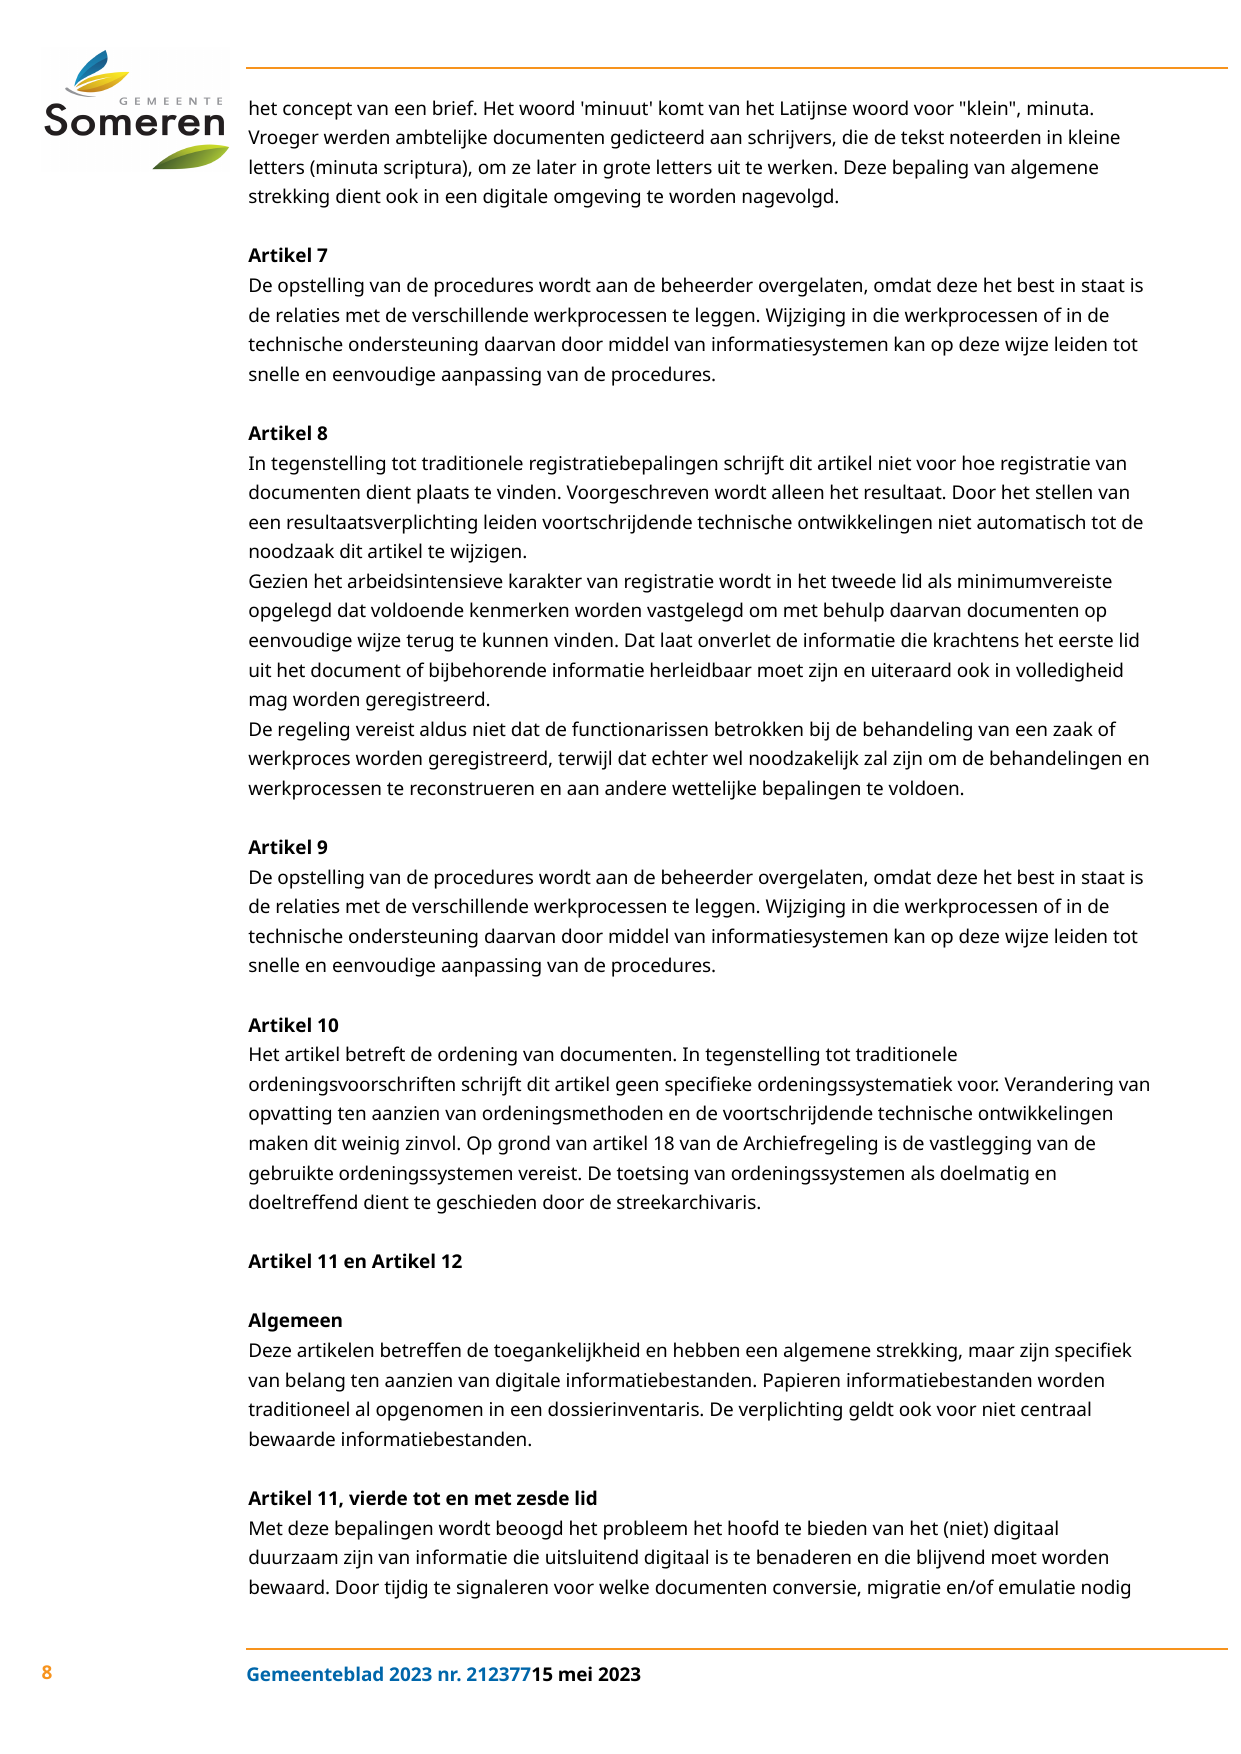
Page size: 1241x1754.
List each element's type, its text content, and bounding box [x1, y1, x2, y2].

text Met deze bepalingen wordt beoogd het probleem het hoofd te bieden van het (niet) digitaal duurzaam zijn van informatie die uitsluitend digitaal is te benaderen en die blijvend moet worden bewaard. Door tijdig te signaleren voor welke documenten conversie, migratie en/of emulatie nodig [248, 1515, 1152, 1600]
text Artikel 9 [248, 834, 1152, 860]
text Deze artikelen betreffen de toegankelijkheid en hebben een algemene strekking, maar zijn specifiek van belang ten aanzien van digitale informatiebestanden. Papieren informatiebestanden worden traditioneel al opgenomen in een dossierinventaris. De verplichting geldt ook voor niet centraal bewaarde informatiebestanden. [248, 1337, 1152, 1452]
text Het artikel betreft de ordening van documenten. In tegenstelling tot traditionele ordeningsvoorschriften schrijft dit artikel geen specifieke ordeningssystematiek voor. Verandering van opvatting ten aanzien van ordeningsmethoden en de voortschrijdende technische ontwikkelingen maken dit weinig zinvol. Op grond van artikel 18 van de Archiefregeling is de vastlegging van de gebruikte ordeningssystemen vereist. De toetsing van ordeningssystemen als doelmatig en doeltreffend dient te geschieden door de streekarchivaris. [248, 1041, 1152, 1215]
text De regeling vereist aldus niet dat de functionarissen betrokken bij de behandeling van een zaak of werkproces worden geregistreerd, terwijl dat echter wel noodzakelijk zal zijn om de behandelingen en werkprocessen te reconstrueren en aan andere wettelijke bepalingen te voldoen. [248, 716, 1152, 801]
text Artikel 11, vierde tot en met zesde lid [248, 1485, 1152, 1511]
text Artikel 11 en Artikel 12 [248, 1248, 1152, 1274]
text De opstelling van de procedures wordt aan de beheerder overgelaten, omdat deze het best in staat is de relaties met de verschillende werkprocessen te leggen. Wijziging in die werkprocessen of in de technische ondersteuning daarvan door middel van informatiesystemen kan op deze wijze leiden tot snelle en eenvoudige aanpassing van de procedures. [248, 864, 1152, 978]
text Algemeen [248, 1308, 1152, 1333]
text In tegenstelling tot traditionele registratiebepalingen schrijft dit artikel niet voor hoe registratie van documenten dient plaats te vinden. Voorgeschreven wordt alleen het resultaat. Door het stellen van een resultaatsverplichting leiden voortschrijdende technische ontwikkelingen niet automatisch tot de noodzaak dit artikel te wijzigen. [248, 450, 1152, 564]
text De opstelling van de procedures wordt aan de beheerder overgelaten, omdat deze het best in staat is de relaties met de verschillende werkprocessen te leggen. Wijziging in die werkprocessen of in de technische ondersteuning daarvan door middel van informatiesystemen kan op deze wijze leiden tot snelle en eenvoudige aanpassing van de procedures. [248, 272, 1152, 387]
text Artikel 10 [248, 1012, 1152, 1038]
picture [41, 47, 231, 172]
text Gezien het arbeidsintensieve karakter van registratie wordt in het tweede lid als minimumvereiste opgelegd dat voldoende kenmerken worden vastgelegd om met behulp daarvan documenten op eenvoudige wijze terug te kunnen vinden. Dat laat onverlet de informatie die krachtens het eerste lid uit het document of bijbehorende informatie herleidbaar moet zijn en uiteraard ook in volledigheid mag worden geregistreerd. [248, 568, 1152, 712]
text Artikel 7 [248, 243, 1152, 268]
text het concept van een brief. Het woord 'minuut' komt van het Latijnse woord voor "klein", minuta. Vroeger werden ambtelijke documenten gedicteerd aan schrijvers, die de tekst noteerden in kleine letters (minuta scriptura), om ze later in grote letters uit te werken. Deze bepaling van algemene strekking dient ook in een digitale omgeving te worden nagevolgd. [248, 95, 1152, 209]
text Artikel 8 [248, 420, 1152, 446]
